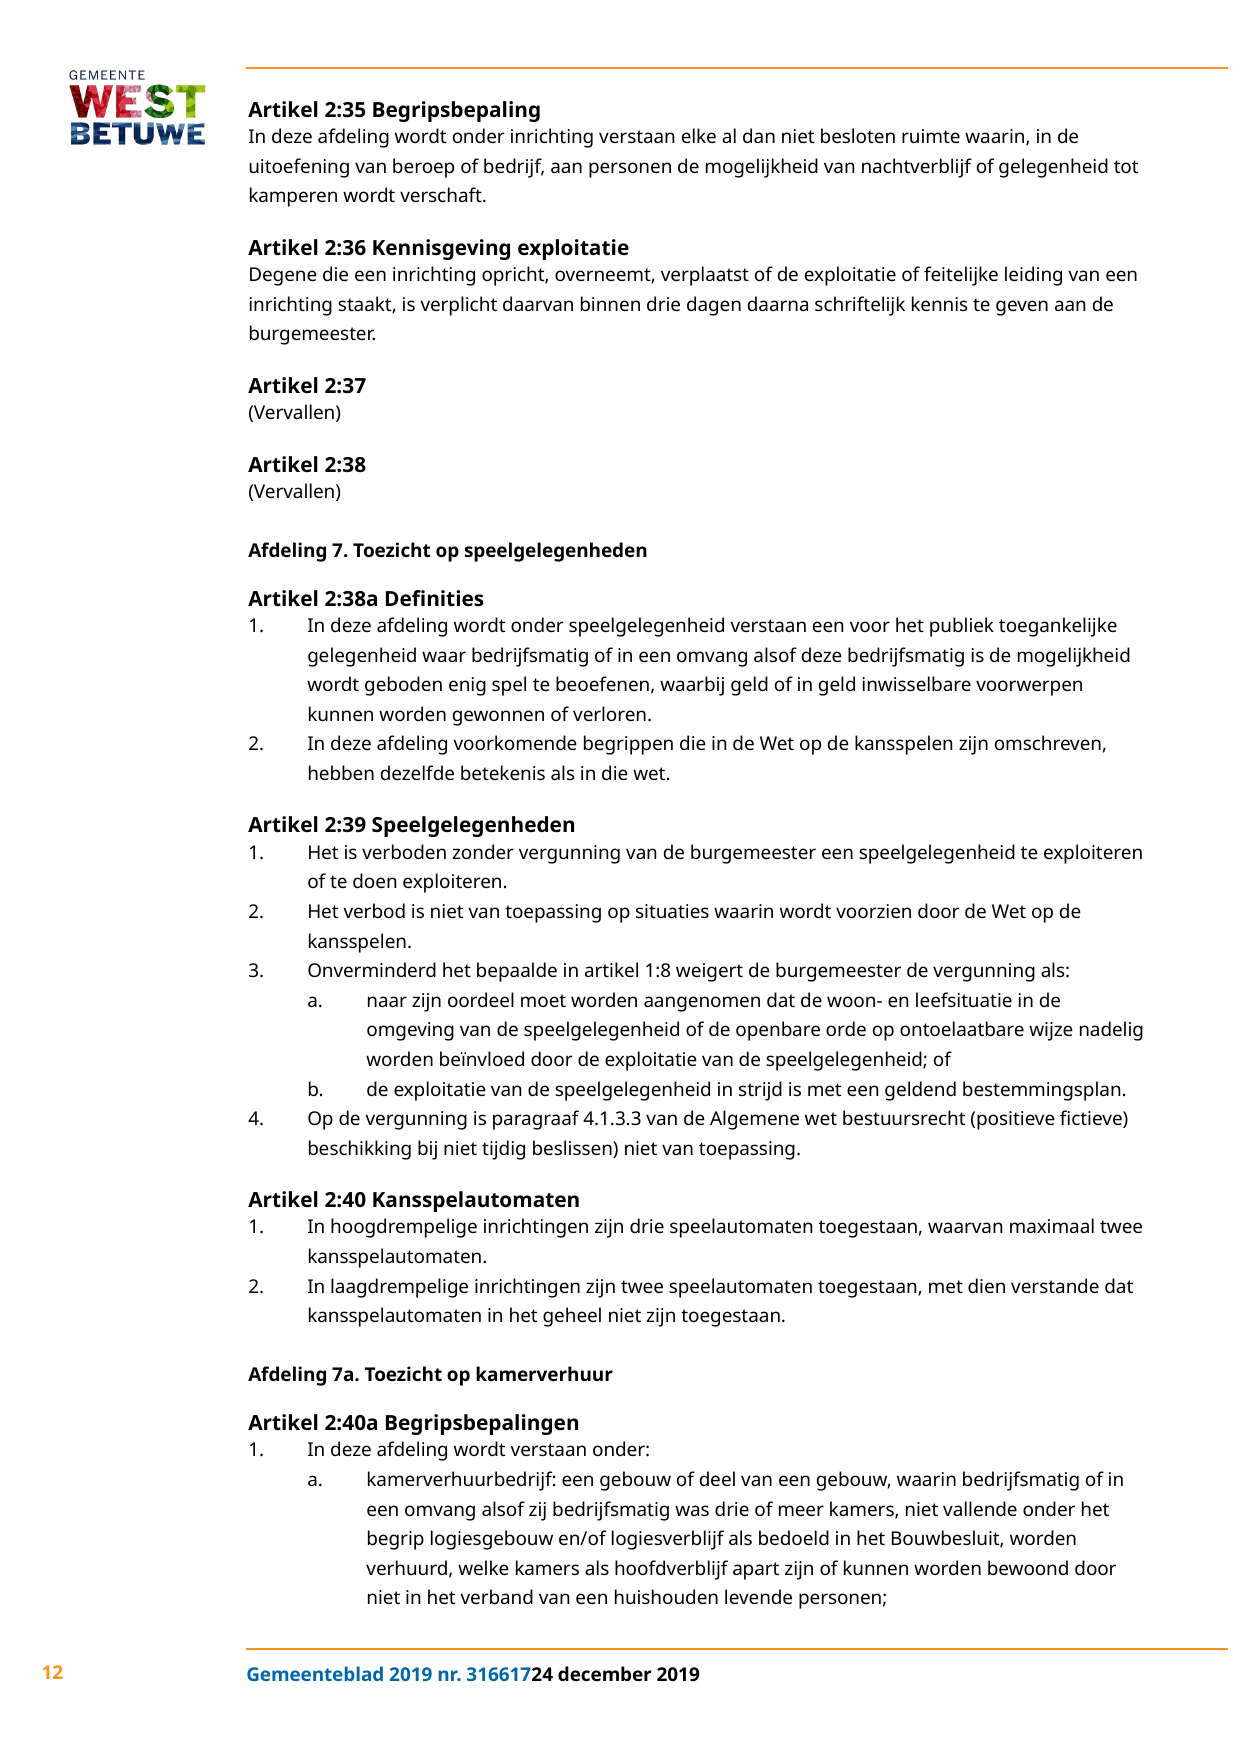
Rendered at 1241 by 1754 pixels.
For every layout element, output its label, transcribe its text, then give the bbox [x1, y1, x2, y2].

list Het verbod is niet van toepassing op situaties waarin wordt voorzien door de Wet op de kansspelen. [248, 898, 1152, 953]
text (Vervallen) [248, 478, 1152, 504]
text Artikel 2:38a Definities [248, 584, 1152, 612]
list kamerverhuurbedrijf: een gebouw of deel van een gebouw, waarin bedrijfsmatig of in een omvang alsof zij bedrijfsmatig was drie of meer kamers, niet vallende onder het begrip logiesgebouw en/of logiesverblijf als bedoeld in het Bouwbesluit, worden verhuurd, welke kamers als hoofdverblijf apart zijn of kunnen worden bewoond door niet in het verband van een huishouden levende personen; [307, 1466, 1152, 1610]
list naar zijn oordeel moet worden aangenomen dat de woon- en leefsituatie in de omgeving van de speelgelegenheid of de openbare orde op ontoelaatbare wijze nadelig worden beïnvloed door de exploitatie van de speelgelegenheid; of [307, 987, 1152, 1072]
text Afdeling 7. Toezicht op speelgelegenheden [248, 537, 1152, 563]
list In deze afdeling wordt onder speelgelegenheid verstaan een voor het publiek toegankelijke gelegenheid waar bedrijfsmatig of in een omvang alsof deze bedrijfsmatig is de mogelijkheid wordt geboden enig spel te beoefenen, waarbij geld of in geld inwisselbare voorwerpen kunnen worden gewonnen of verloren. [248, 612, 1152, 727]
text Degene die een inrichting opricht, overneemt, verplaatst of de exploitatie of feitelijke leiding van een inrichting staakt, is verplicht daarvan binnen drie dagen daarna schriftelijk kennis te geven aan de burgemeester. [248, 261, 1152, 346]
list Onverminderd het bepaalde in artikel 1:8 weigert de burgemeester de vergunning als: [248, 957, 1152, 983]
text Artikel 2:40 Kansspelautomaten [248, 1185, 1152, 1214]
picture [41, 47, 231, 172]
text In deze afdeling wordt onder inrichting verstaan elke al dan niet besloten ruimte waarin, in de uitoefening van beroep of bedrijf, aan personen de mogelijkheid van nachtverblijf of gelegenheid tot kamperen wordt verschaft. [248, 123, 1152, 208]
list In laagdrempelige inrichtingen zijn twee speelautomaten toegestaan, met dien verstande dat kansspelautomaten in het geheel niet zijn toegestaan. [248, 1273, 1152, 1328]
text Afdeling 7a. Toezicht op kamerverhuur [248, 1362, 1152, 1387]
list Het is verboden zonder vergunning van de burgemeester een speelgelegenheid te exploiteren of te doen exploiteren. [248, 839, 1152, 894]
list de exploitatie van de speelgelegenheid in strijd is met een geldend bestemmingsplan. [307, 1076, 1152, 1101]
list In deze afdeling wordt verstaan onder: [248, 1437, 1152, 1462]
list Op de vergunning is paragraaf 4.1.3.3 van de Algemene wet bestuursrecht (positieve fictieve) beschikking bij niet tijdig beslissen) niet van toepassing. [248, 1105, 1152, 1161]
text Artikel 2:39 Speelgelegenheden [248, 811, 1152, 839]
text Artikel 2:38 [248, 450, 1152, 478]
text (Vervallen) [248, 399, 1152, 425]
list In hoogdrempelige inrichtingen zijn drie speelautomaten toegestaan, waarvan maximaal twee kansspelautomaten. [248, 1214, 1152, 1269]
text Artikel 2:40a Begripsbepalingen [248, 1408, 1152, 1437]
list In deze afdeling voorkomende begrippen die in de Wet op de kansspelen zijn omschreven, hebben dezelfde betekenis als in die wet. [248, 731, 1152, 786]
text Artikel 2:35 Begripsbepaling [248, 95, 1152, 123]
text Artikel 2:37 [248, 371, 1152, 399]
text Artikel 2:36 Kennisgeving exploitatie [248, 233, 1152, 261]
